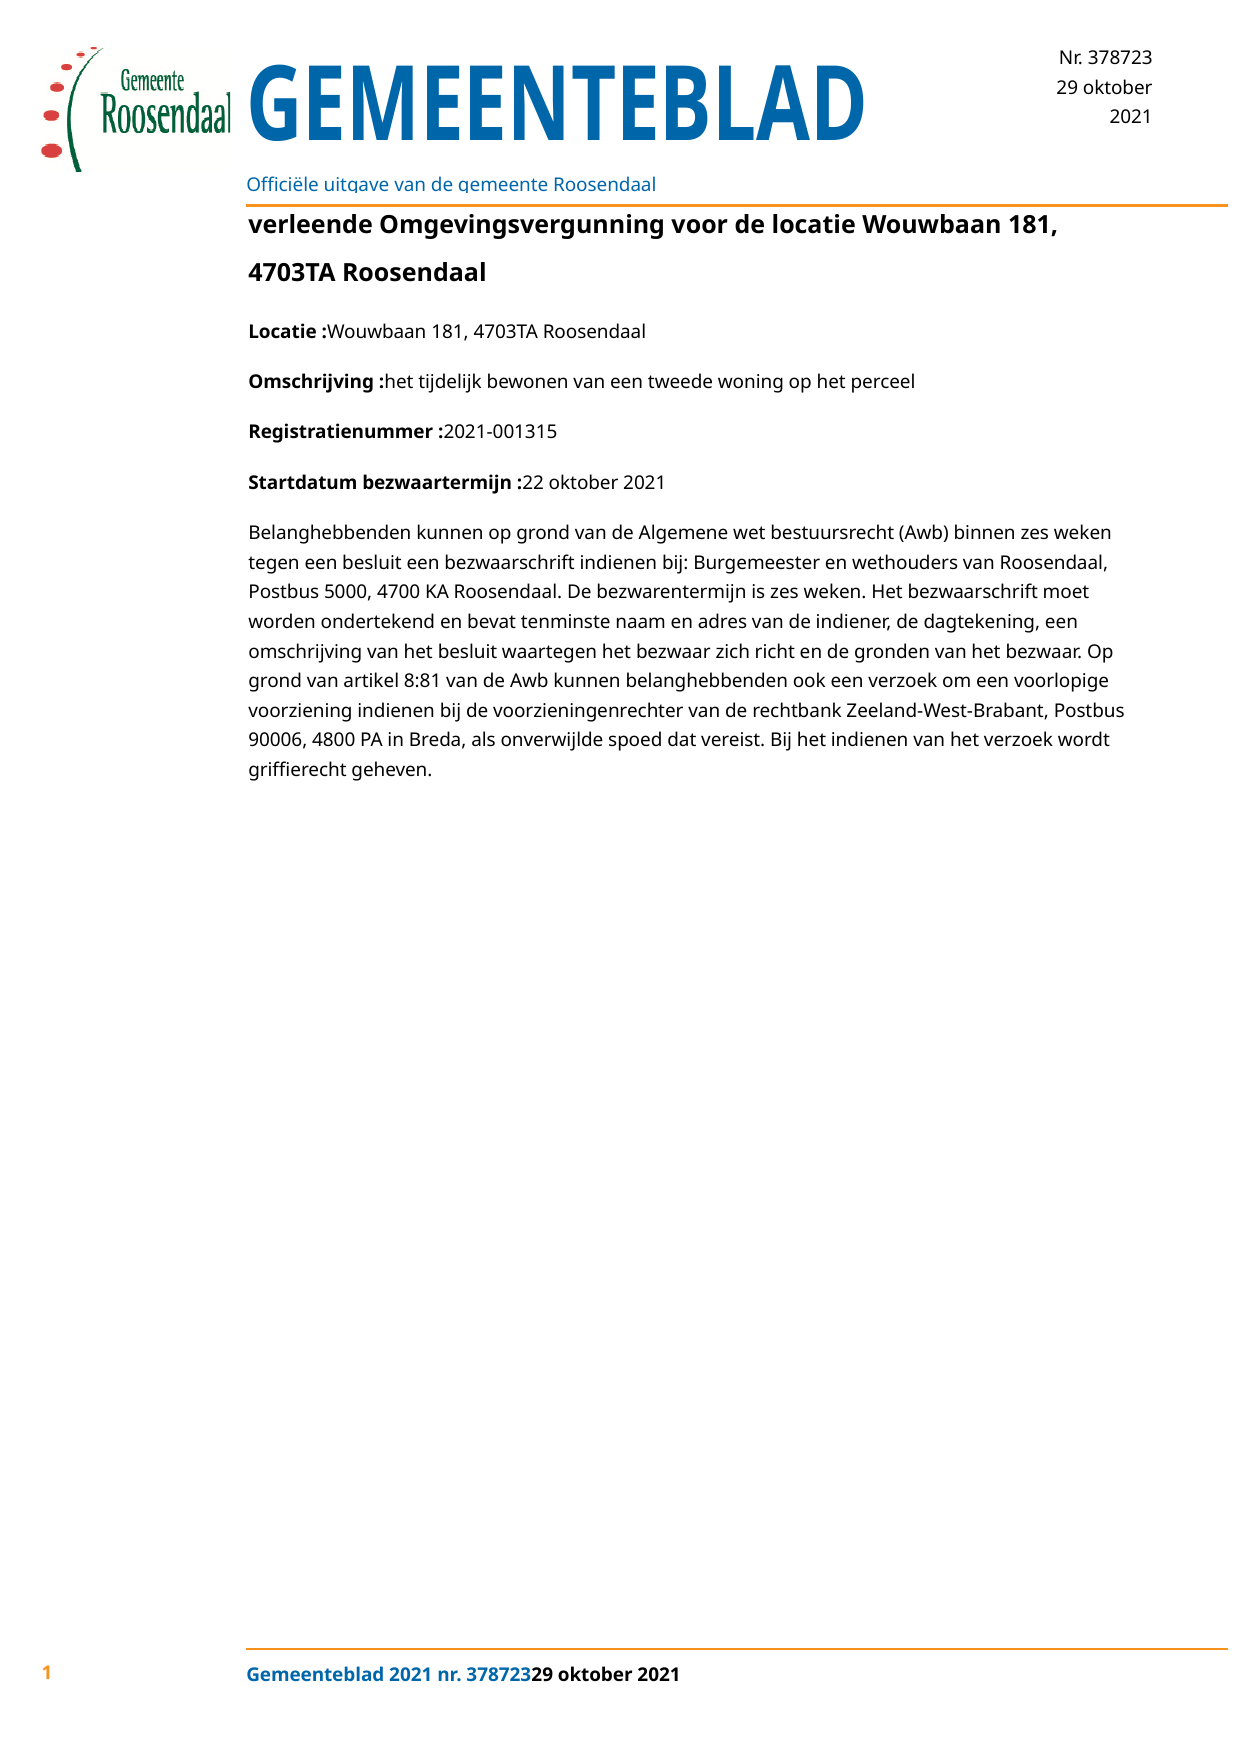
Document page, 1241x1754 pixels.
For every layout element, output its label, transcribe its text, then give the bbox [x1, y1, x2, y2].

picture [41, 47, 231, 172]
text verleende Omgevingsvergunning voor de locatie Wouwbaan 181, 4703TA Roosendaal [248, 207, 1152, 288]
text Omschrijving :het tijdelijk bewonen van een tweede woning op het perceel [248, 368, 1152, 394]
text Belanghebbenden kunnen op grond van de Algemene wet bestuursrecht (Awb) binnen zes weken tegen een besluit een bezwaarschrift indienen bij: Burgemeester en wethouders van Roosendaal, Postbus 5000, 4700 KA Roosendaal. De bezwarentermijn is zes weken. Het bezwaarschrift moet worden ondertekend en bevat tenminste naam en adres van de indiener, de dagtekening, een omschrijving van het besluit waartegen het bezwaar zich richt en de gronden van het bezwaar. Op grond van artikel 8:81 van de Awb kunnen belanghebbenden ook een verzoek om een voorlopige voorziening indienen bij de voorzieningenrechter van de rechtbank Zeeland-West-Brabant, Postbus 90006, 4800 PA in Breda, als onverwijlde spoed dat vereist. Bij het indienen van het verzoek wordt griffierecht geheven. [248, 519, 1152, 782]
text Registratienummer :2021-001315 [248, 419, 1152, 444]
text Locatie :Wouwbaan 181, 4703TA Roosendaal [248, 318, 1152, 344]
text Startdatum bezwaartermijn :22 oktober 2021 [248, 469, 1152, 495]
